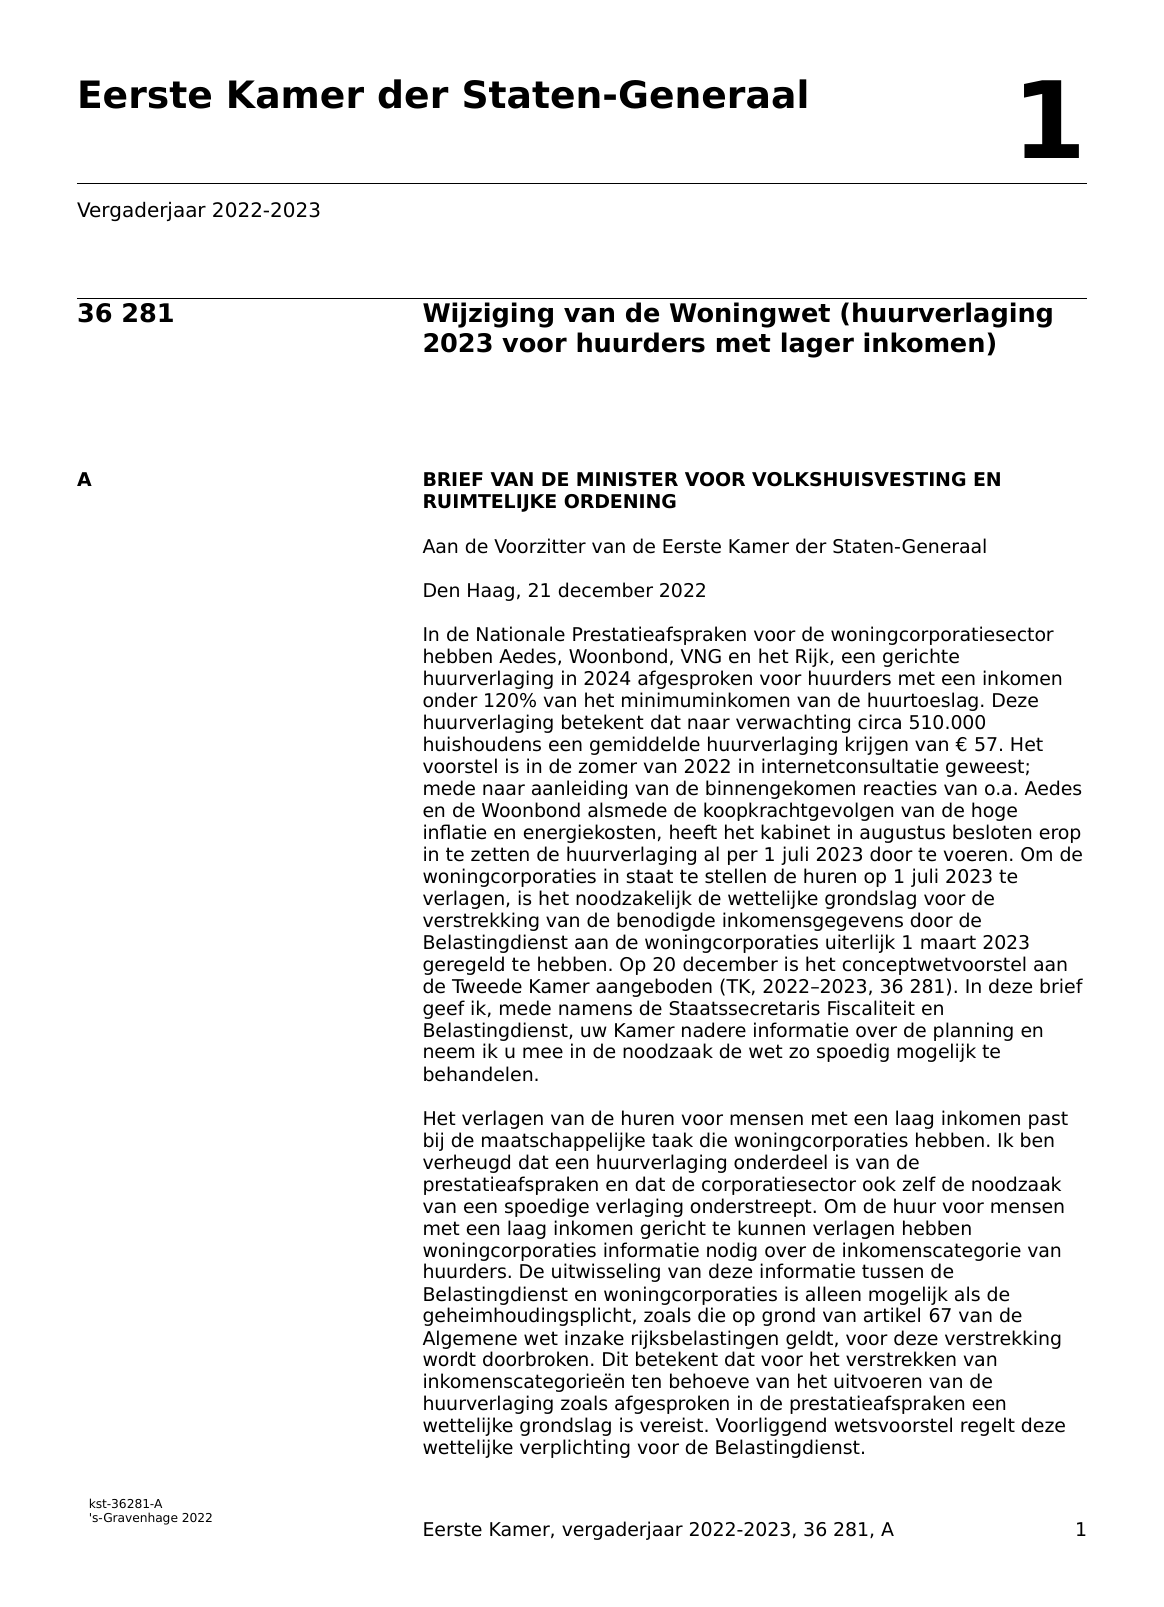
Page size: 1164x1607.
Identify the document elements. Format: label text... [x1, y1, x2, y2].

text In de Nationale Prestatieafspraken voor de woningcorporatiesector hebben Aedes, Woonbond, VNG en het Rijk, een gerichte huurverlaging in 2024 afgesproken voor huurders met een inkomen onder 120% van het minimuminkomen van de huurtoeslag. Deze huurverlaging betekent dat naar verwachting circa 510.000 huishoudens een gemiddelde huurverlaging krijgen van € 57. Het voorstel is in de zomer van 2022 in internetconsultatie geweest; mede naar aanleiding van de binnengekomen reacties van o.a. Aedes en de Woonbond alsmede de koopkrachtgevolgen van de hoge inflatie en energiekosten, heeft het kabinet in augustus besloten erop in te zetten de huurverlaging al per 1 juli 2023 door te voeren. Om de woningcorporaties in staat te stellen de huren op 1 juli 2023 te verlagen, is het noodzakelijk de wettelijke grondslag voor de verstrekking van de benodigde inkomensgegevens door de Belastingdienst aan de woningcorporaties uiterlijk 1 maart 2023 geregeld te hebben. Op 20 december is het conceptwetvoorstel aan de Tweede Kamer aangeboden (TK, 2022–2023, 36 281). In deze brief geef ik, mede namens de Staatssecretaris Fiscaliteit en Belastingdienst, uw Kamer nadere informatie over de planning en neem ik u mee in de noodzaak de wet zo spoedig mogelijk te behandelen. [422, 624, 1087, 1085]
text Het verlagen van de huren voor mensen met een laag inkomen past bij de maatschappelijke taak die woningcorporaties hebben. Ik ben verheugd dat een huurverlaging onderdeel is van de prestatieafspraken en dat de corporatiesector ook zelf de noodzaak van een spoedige verlaging onderstreept. Om de huur voor mensen met een laag inkomen gericht te kunnen verlagen hebben woningcorporaties informatie nodig over de inkomenscategorie van huurders. De uitwisseling van deze informatie tussen de Belastingdienst en woningcorporaties is alleen mogelijk als de geheimhoudingsplicht, zoals die op grond van artikel 67 van de Algemene wet inzake rijksbelastingen geldt, voor deze verstrekking wordt doorbroken. Dit betekent dat voor het verstrekken van inkomenscategorieën ten behoeve van het uitvoeren van de huurverlaging zoals afgesproken in de prestatieafspraken een wettelijke grondslag is vereist. Voorliggend wetsvoorstel regelt deze wettelijke verplichting voor de Belastingdienst. [422, 1108, 1087, 1459]
table_header Eerste Kamer der Staten-Generaal [77, 59, 886, 183]
table_cell Vergaderjaar 2022-2023 [77, 184, 1087, 298]
text 's-Gravenhage 2022 [88, 1511, 323, 1525]
subtitle A BRIEF VAN DE MINISTER VOOR VOLKSHUISVESTING EN RUIMTELIJKE ORDENING [77, 469, 1087, 513]
text Aan de Voorzitter van de Eerste Kamer der Staten-Generaal [422, 536, 1087, 557]
subtitle 36 281 Wijziging van de Woningwet (huurverlaging 2023 voor huurders met lager inkomen) [77, 299, 1087, 358]
text kst-36281-A [88, 1497, 323, 1511]
text Den Haag, 21 december 2022 [422, 580, 1087, 602]
table_header 1 [886, 59, 1087, 183]
